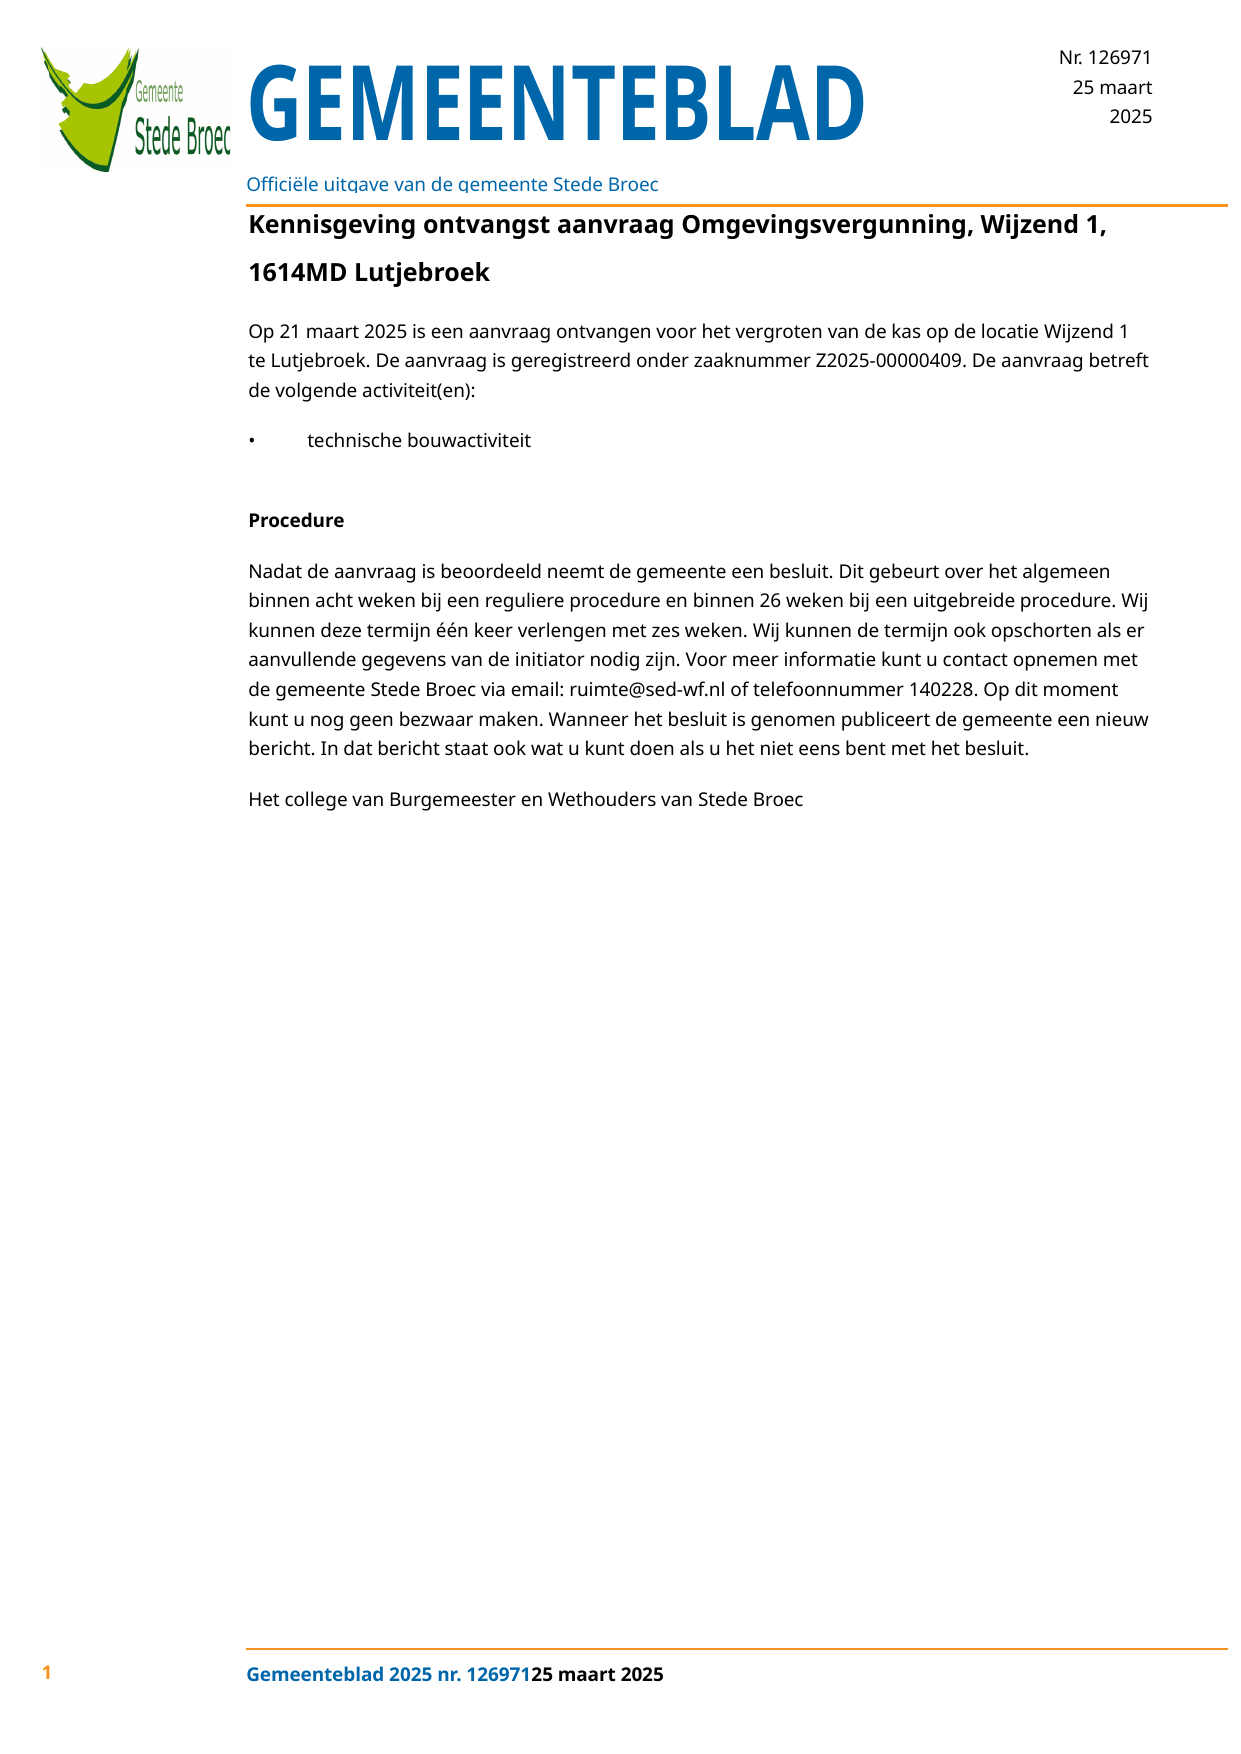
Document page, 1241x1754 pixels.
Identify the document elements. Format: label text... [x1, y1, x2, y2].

text Nadat de aanvraag is beoordeeld neemt de gemeente een besluit. Dit gebeurt over het algemeen binnen acht weken bij een reguliere procedure en binnen 26 weken bij een uitgebreide procedure. Wij kunnen deze termijn één keer verlengen met zes weken. Wij kunnen de termijn ook opschorten als er aanvullende gegevens van de initiator nodig zijn. Voor meer informatie kunt u contact opnemen met de gemeente Stede Broec via email: ruimte@sed-wf.nl of telefoonnummer 140228. Op dit moment kunt u nog geen bezwaar maken. Wanneer het besluit is genomen publiceert de gemeente een nieuw bericht. In dat bericht staat ook wat u kunt doen als u het niet eens bent met het besluit. [248, 558, 1152, 761]
text Kennisgeving ontvangst aanvraag Omgevingsvergunning, Wijzend 1, 1614MD Lutjebroek [248, 207, 1152, 288]
list technische bouwactiviteit [248, 427, 1152, 453]
text Op 21 maart 2025 is een aanvraag ontvangen voor het vergroten van de kas op de locatie Wijzend 1 te Lutjebroek. De aanvraag is geregistreerd onder zaaknummer Z2025-00000409. De aanvraag betreft de volgende activiteit(en): [248, 318, 1152, 403]
picture [41, 47, 231, 172]
text Het college van Burgemeester en Wethouders van Stede Broec [248, 786, 1152, 812]
text Procedure [248, 507, 1152, 533]
